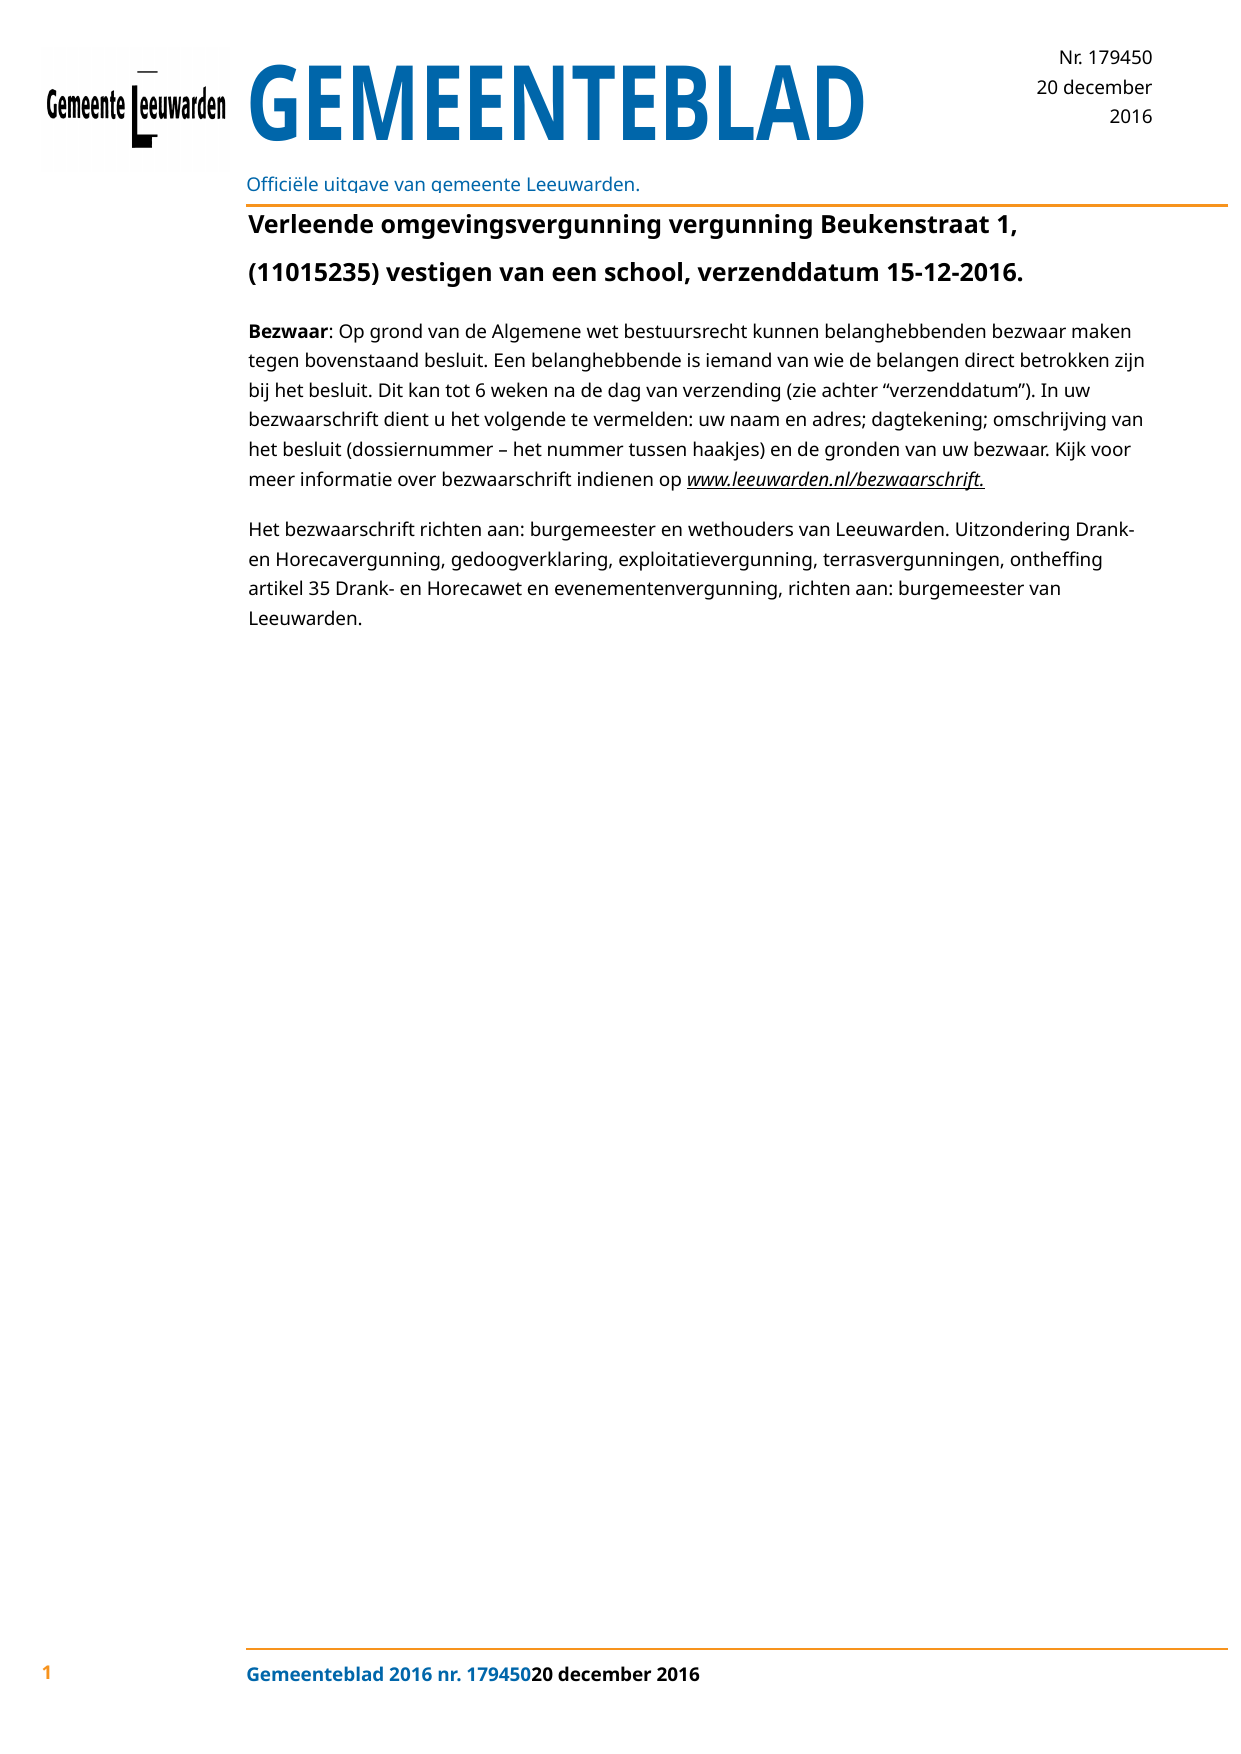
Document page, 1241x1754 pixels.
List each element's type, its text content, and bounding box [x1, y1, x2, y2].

text Bezwaar: Op grond van de Algemene wet bestuursrecht kunnen belanghebbenden bezwaar maken tegen bovenstaand besluit. Een belanghebbende is iemand van wie de belangen direct betrokken zijn bij het besluit. Dit kan tot 6 weken na de dag van verzending (zie achter “verzenddatum”). In uw bezwaarschrift dient u het volgende te vermelden: uw naam en adres; dagtekening; omschrijving van het besluit (dossiernummer – het nummer tussen haakjes) en de gronden van uw bezwaar. Kijk voor meer informatie over bezwaarschrift indienen op www.leeuwarden.nl/bezwaarschrift. [248, 318, 1152, 492]
text Verleende omgevingsvergunning vergunning Beukenstraat 1, (11015235) vestigen van een school, verzenddatum 15-12-2016. [248, 207, 1152, 288]
text Het bezwaarschrift richten aan: burgemeester en wethouders van Leeuwarden. Uitzondering Drank- en Horecavergunning, gedoogverklaring, exploitatievergunning, terrasvergunningen, ontheffing artikel 35 Drank- en Horecawet en evenementenvergunning, richten aan: burgemeester van Leeuwarden. [248, 516, 1152, 631]
picture [41, 47, 231, 172]
